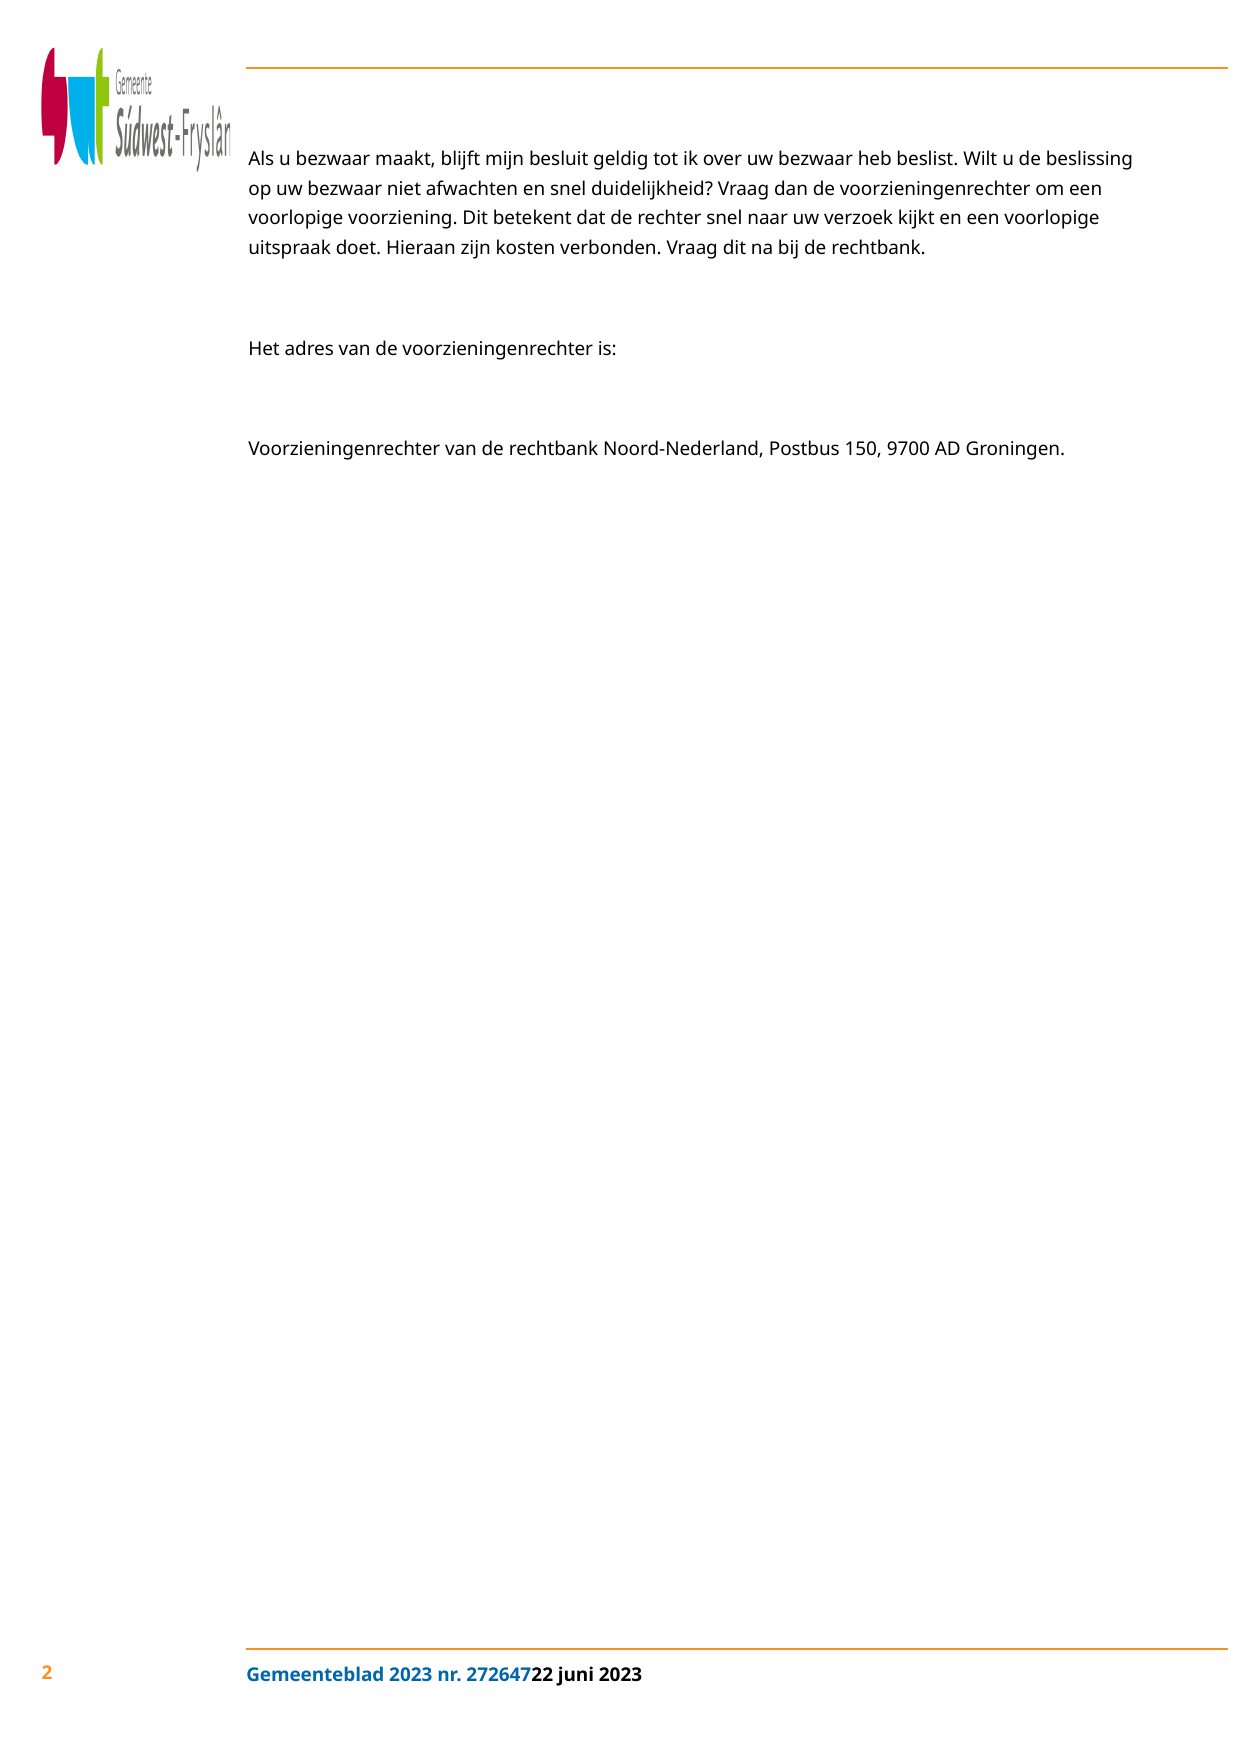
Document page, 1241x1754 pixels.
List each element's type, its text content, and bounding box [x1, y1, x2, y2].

text Als u bezwaar maakt, blijft mijn besluit geldig tot ik over uw bezwaar heb beslist. Wilt u de beslissing op uw bezwaar niet afwachten en snel duidelijkheid? Vraag dan de voorzieningenrechter om een voorlopige voorziening. Dit betekent dat de rechter snel naar uw verzoek kijkt en een voorlopige uitspraak doet. Hieraan zijn kosten verbonden. Vraag dit na bij de rechtbank. [248, 145, 1152, 260]
text Voorzieningenrechter van de rechtbank Noord-Nederland, Postbus 150, 9700 AD Groningen. [248, 436, 1152, 461]
picture [41, 47, 231, 172]
text Het adres van de voorzieningenrechter is: [248, 335, 1152, 361]
